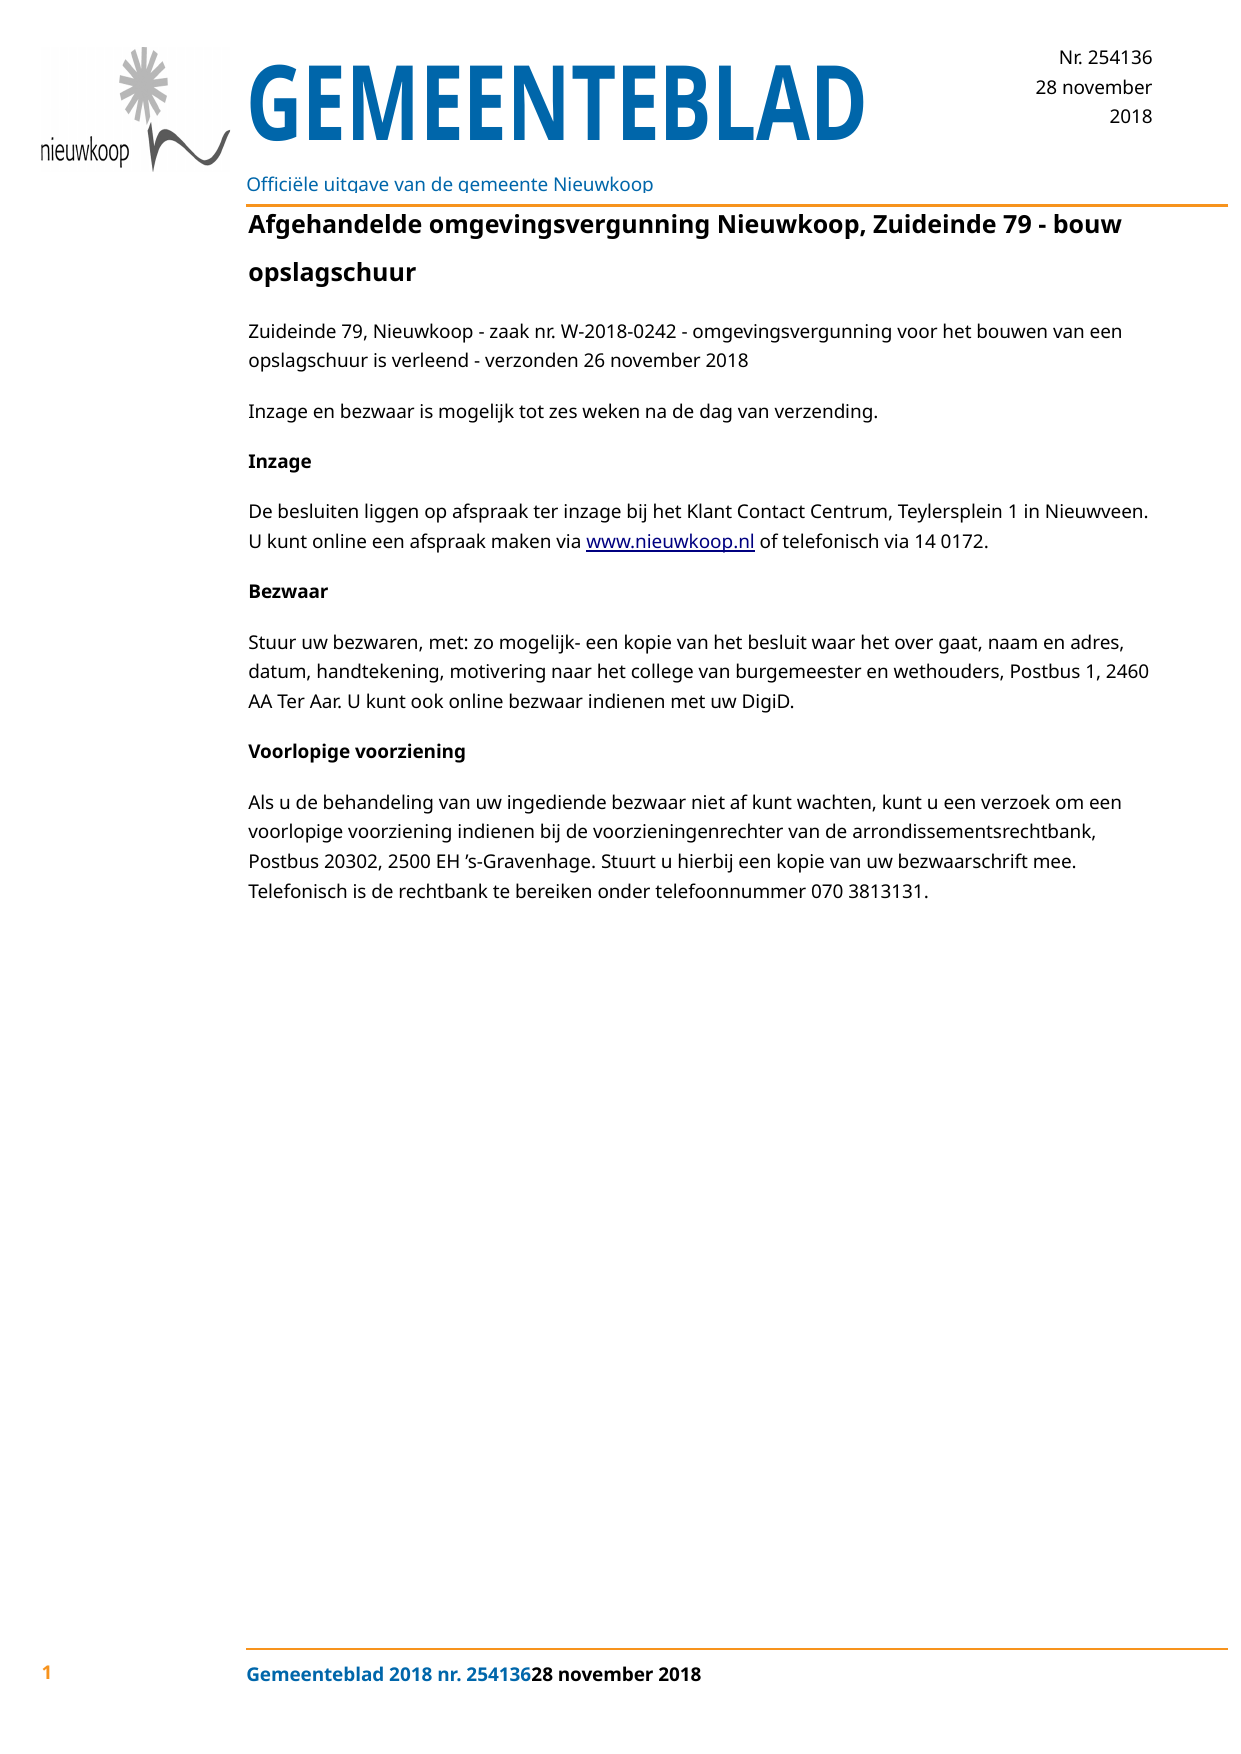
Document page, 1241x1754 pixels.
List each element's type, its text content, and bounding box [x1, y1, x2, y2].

text Als u de behandeling van uw ingediende bezwaar niet af kunt wachten, kunt u een verzoek om een voorlopige voorziening indienen bij de voorzieningenrechter van de arrondissementsrechtbank, Postbus 20302, 2500 EH ’s-Gravenhage. Stuurt u hierbij een kopie van uw bezwaarschrift mee. Telefonisch is de rechtbank te bereiken onder telefoonnummer 070 3813131. [248, 789, 1152, 904]
text Zuideinde 79, Nieuwkoop - zaak nr. W-2018-0242 - omgevingsvergunning voor het bouwen van een opslagschuur is verleend - verzonden 26 november 2018 [248, 318, 1152, 373]
picture [41, 47, 231, 172]
text Inzage [248, 448, 1152, 474]
text Afgehandelde omgevingsvergunning Nieuwkoop, Zuideinde 79 - bouw opslagschuur [248, 207, 1152, 288]
text Bezwaar [248, 579, 1152, 604]
text De besluiten liggen op afspraak ter inzage bij het Klant Contact Centrum, Teylersplein 1 in Nieuwveen. U kunt online een afspraak maken via www.nieuwkoop.nl of telefonisch via 14 0172. [248, 499, 1152, 554]
text Inzage en bezwaar is mogelijk tot zes weken na de dag van verzending. [248, 398, 1152, 424]
text Voorlopige voorziening [248, 739, 1152, 764]
text Stuur uw bezwaren, met: zo mogelijk- een kopie van het besluit waar het over gaat, naam en adres, datum, handtekening, motivering naar het college van burgemeester en wethouders, Postbus 1, 2460 AA Ter Aar. U kunt ook online bezwaar indienen met uw DigiD. [248, 629, 1152, 714]
